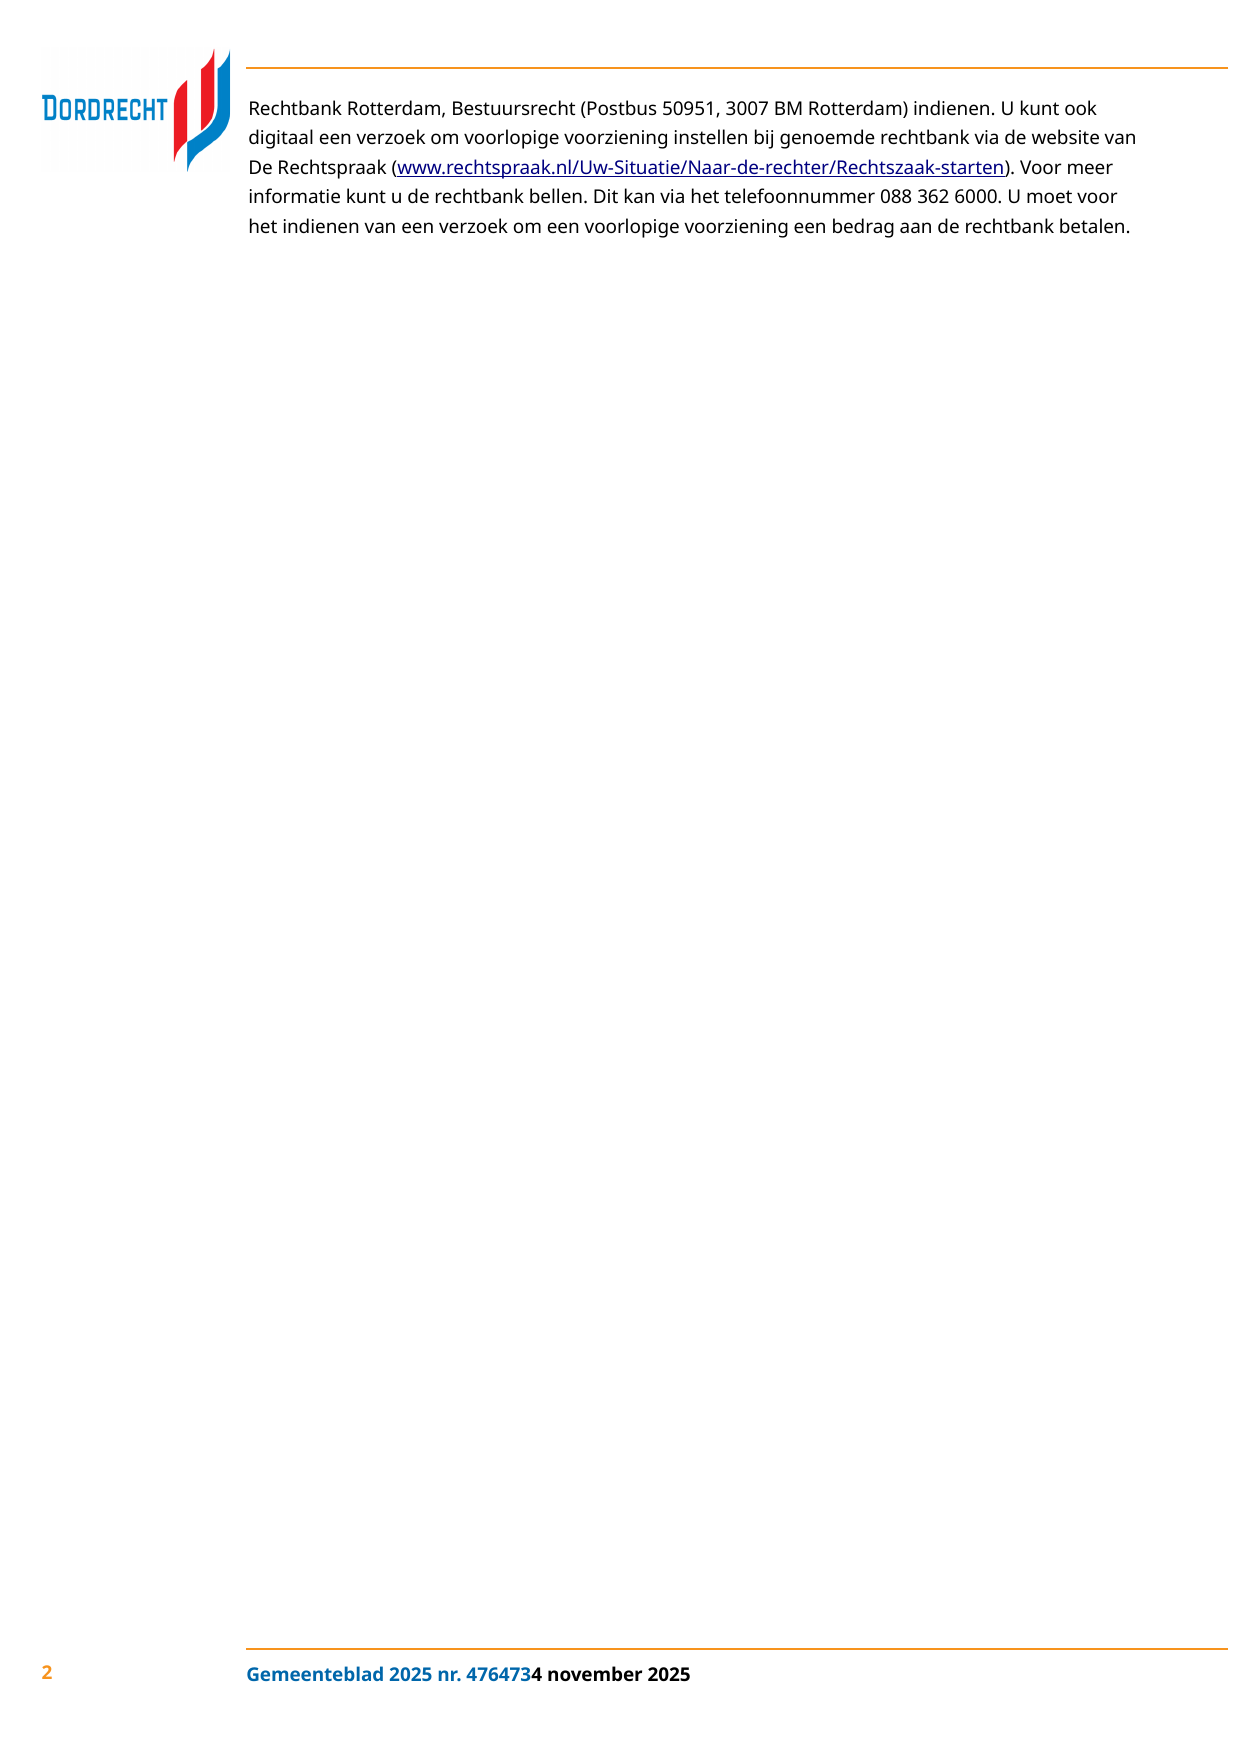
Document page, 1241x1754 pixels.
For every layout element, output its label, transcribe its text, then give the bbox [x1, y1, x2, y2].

picture [41, 47, 231, 172]
text Rechtbank Rotterdam, Bestuursrecht (Postbus 50951, 3007 BM Rotterdam) indienen. U kunt ook digitaal een verzoek om voorlopige voorziening instellen bij genoemde rechtbank via de website van De Rechtspraak (www.rechtspraak.nl/Uw-Situatie/Naar-de-rechter/Rechtszaak-starten). Voor meer informatie kunt u de rechtbank bellen. Dit kan via het telefoonnummer 088 362 6000. U moet voor het indienen van een verzoek om een voorlopige voorziening een bedrag aan de rechtbank betalen. [248, 95, 1152, 239]
